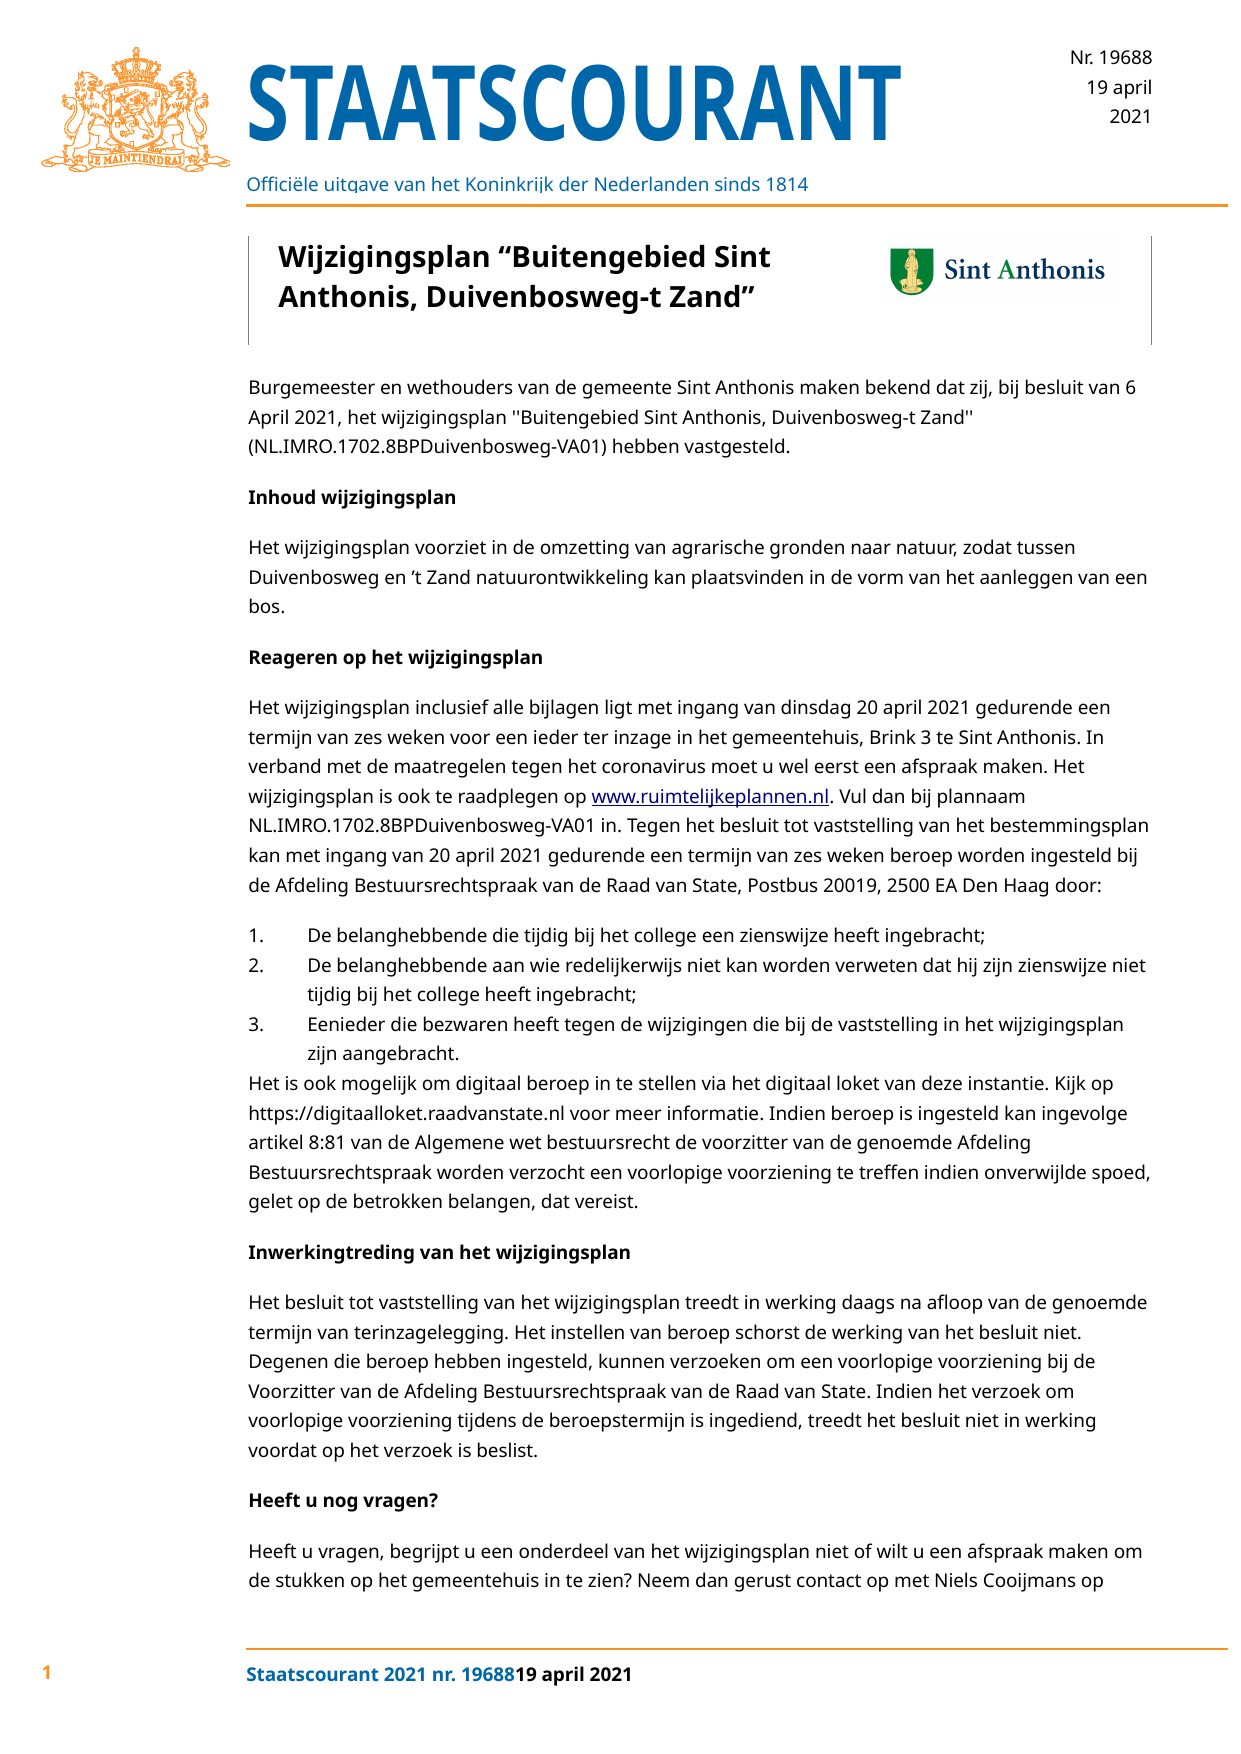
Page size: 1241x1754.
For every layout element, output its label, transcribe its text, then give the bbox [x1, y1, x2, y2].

picture [882, 236, 1119, 302]
list De belanghebbende die tijdig bij het college een zienswijze heeft ingebracht; [248, 922, 1152, 948]
text Burgemeester en wethouders van de gemeente Sint Anthonis maken bekend dat zij, bij besluit van 6 April 2021, het wijzigingsplan ''Buitengebied Sint Anthonis, Duivenbosweg-t Zand'' (NL.IMRO.1702.8BPDuivenbosweg-VA01) hebben vastgesteld. [248, 374, 1152, 459]
list Eenieder die bezwaren heeft tegen de wijzigingen die bij de vaststelling in het wijzigingsplan zijn aangebracht. [248, 1011, 1152, 1066]
text Het wijzigingsplan voorziet in de omzetting van agrarische gronden naar natuur, zodat tussen Duivenbosweg en ’t Zand natuurontwikkeling kan plaatsvinden in de vorm van het aanleggen van een bos. [248, 534, 1152, 619]
text Heeft u vragen, begrijpt u een onderdeel van het wijzigingsplan niet of wilt u een afspraak maken om de stukken op het gemeentehuis in te zien? Neem dan gerust contact op met Niels Cooijmans op [248, 1538, 1152, 1593]
text Inwerkingtreding van het wijzigingsplan [248, 1239, 1152, 1264]
table_header Wijzigingsplan “Buitengebied Sint Anthonis, Duivenbosweg-t Zand” [249, 236, 850, 345]
text Het is ook mogelijk om digitaal beroep in te stellen via het digitaal loket van deze instantie. Kijk op https://digitaalloket.raadvanstate.nl voor meer informatie. Indien beroep is ingesteld kan ingevolge artikel 8:81 van de Algemene wet bestuursrecht de voorzitter van de genoemde Afdeling Bestuursrechtspraak worden verzocht een voorlopige voorziening te treffen indien onverwijlde spoed, gelet op de betrokken belangen, dat vereist. [248, 1070, 1152, 1214]
text Inhoud wijzigingsplan [248, 484, 1152, 509]
text Reageren op het wijzigingsplan [248, 644, 1152, 669]
list De belanghebbende aan wie redelijkerwijs niet kan worden verweten dat hij zijn zienswijze niet tijdig bij het college heeft ingebracht; [248, 952, 1152, 1007]
picture [41, 47, 231, 172]
text Het besluit tot vaststelling van het wijzigingsplan treedt in werking daags na afloop van de genoemde termijn van terinzagelegging. Het instellen van beroep schorst de werking van het besluit niet. Degenen die beroep hebben ingesteld, kunnen verzoeken om een voorlopige voorziening bij de Voorzitter van de Afdeling Bestuursrechtspraak van de Raad van State. Indien het verzoek om voorlopige voorziening tijdens de beroepstermijn is ingediend, treedt het besluit niet in werking voordat op het verzoek is beslist. [248, 1289, 1152, 1463]
text Heeft u nog vragen? [248, 1488, 1152, 1513]
table_header [850, 236, 1151, 345]
text Het wijzigingsplan inclusief alle bijlagen ligt met ingang van dinsdag 20 april 2021 gedurende een termijn van zes weken voor een ieder ter inzage in het gemeentehuis, Brink 3 te Sint Anthonis. In verband met de maatregelen tegen het coronavirus moet u wel eerst een afspraak maken. Het wijzigingsplan is ook te raadplegen op www.ruimtelijkeplannen.nl. Vul dan bij plannaam NL.IMRO.1702.8BPDuivenbosweg-VA01 in. Tegen het besluit tot vaststelling van het bestemmingsplan kan met ingang van 20 april 2021 gedurende een termijn van zes weken beroep worden ingesteld bij de Afdeling Bestuursrechtspraak van de Raad van State, Postbus 20019, 2500 EA Den Haag door: [248, 694, 1152, 897]
